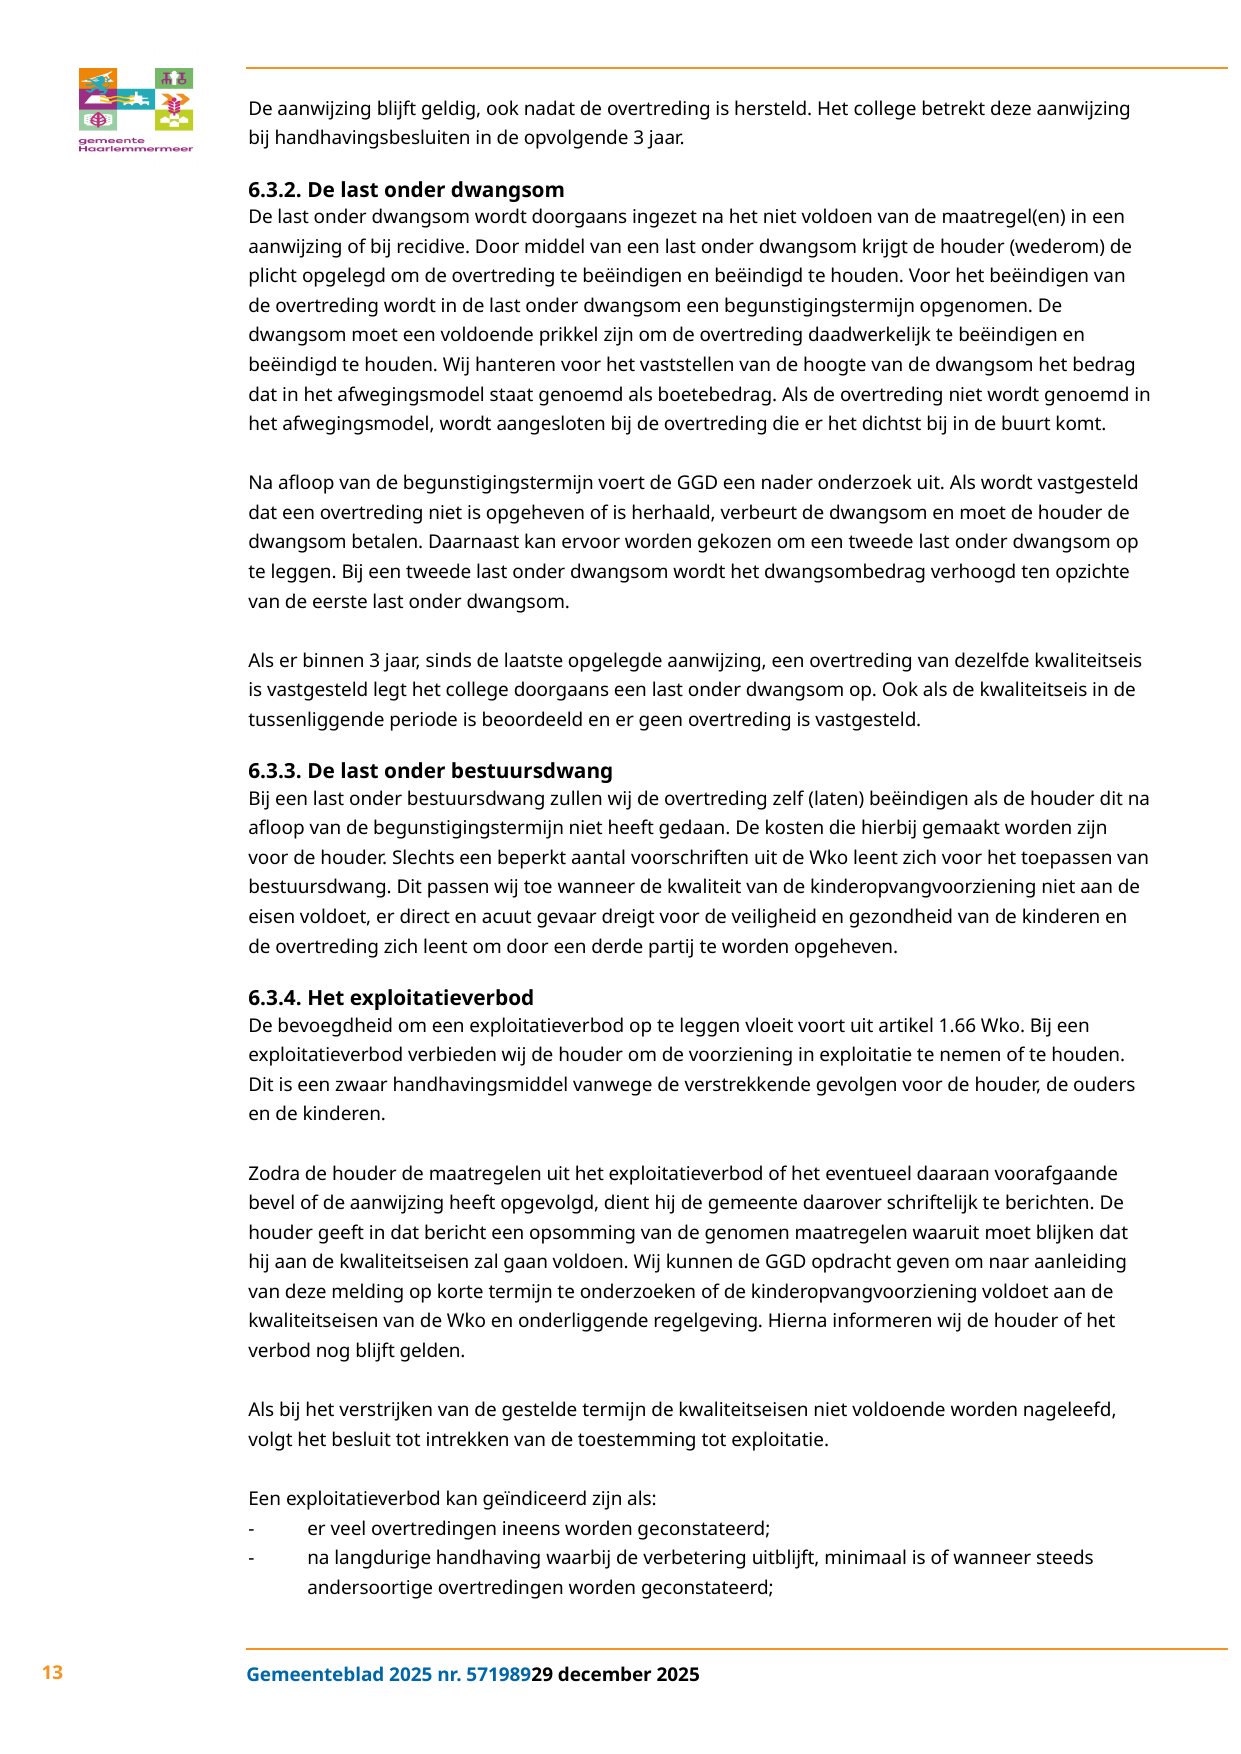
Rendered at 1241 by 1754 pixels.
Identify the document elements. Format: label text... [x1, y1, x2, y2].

picture [41, 47, 231, 172]
text De bevoegdheid om een exploitatieverbod op te leggen vloeit voort uit artikel 1.66 Wko. Bij een exploitatieverbod verbieden wij de houder om de voorziening in exploitatie te nemen of te houden. Dit is een zwaar handhavingsmiddel vanwege de verstrekkende gevolgen voor de houder, de ouders en de kinderen. [248, 1012, 1152, 1126]
text De last onder dwangsom wordt doorgaans ingezet na het niet voldoen van de maatregel(en) in een aanwijzing of bij recidive. Door middel van een last onder dwangsom krijgt de houder (wederom) de plicht opgelegd om de overtreding te beëindigen en beëindigd te houden. Voor het beëindigen van de overtreding wordt in de last onder dwangsom een begunstigingstermijn opgenomen. De dwangsom moet een voldoende prikkel zijn om de overtreding daadwerkelijk te beëindigen en beëindigd te houden. Wij hanteren voor het vaststellen van de hoogte van de dwangsom het bedrag dat in het afwegingsmodel staat genoemd als boetebedrag. Als de overtreding niet wordt genoemd in het afwegingsmodel, wordt aangesloten bij de overtreding die er het dichtst bij in de buurt komt. [248, 203, 1152, 436]
text De aanwijzing blijft geldig, ook nadat de overtreding is hersteld. Het college betrekt deze aanwijzing bij handhavingsbesluiten in de opvolgende 3 jaar. [248, 95, 1152, 150]
text Zodra de houder de maatregelen uit het exploitatieverbod of het eventueel daaraan voorafgaande bevel of de aanwijzing heeft opgevolgd, dient hij de gemeente daarover schriftelijk te berichten. De houder geeft in dat bericht een opsomming van de genomen maatregelen waaruit moet blijken dat hij aan de kwaliteitseisen zal gaan voldoen. Wij kunnen de GGD opdracht geven om naar aanleiding van deze melding op korte termijn te onderzoeken of de kinderopvangvoorziening voldoet aan de kwaliteitseisen van de Wko en onderliggende regelgeving. Hierna informeren wij de houder of het verbod nog blijft gelden. [248, 1160, 1152, 1363]
text Als bij het verstrijken van de gestelde termijn de kwaliteitseisen niet voldoende worden nageleefd, volgt het besluit tot intrekken van de toestemming tot exploitatie. [248, 1396, 1152, 1452]
list er veel overtredingen ineens worden geconstateerd; [248, 1515, 1152, 1540]
list na langdurige handhaving waarbij de verbetering uitblijft, minimaal is of wanneer steeds andersoortige overtredingen worden geconstateerd; [248, 1544, 1152, 1599]
text 6.3.4. Het exploitatieverbod [248, 983, 1152, 1012]
text Een exploitatieverbod kan geïndiceerd zijn als: [248, 1485, 1152, 1511]
text 6.3.3. De last onder bestuursdwang [248, 757, 1152, 785]
text 6.3.2. De last onder dwangsom [248, 175, 1152, 203]
text Bij een last onder bestuursdwang zullen wij de overtreding zelf (laten) beëindigen als de houder dit na afloop van de begunstigingstermijn niet heeft gedaan. De kosten die hierbij gemaakt worden zijn voor de houder. Slechts een beperkt aantal voorschriften uit de Wko leent zich voor het toepassen van bestuursdwang. Dit passen wij toe wanneer de kwaliteit van de kinderopvangvoorziening niet aan de eisen voldoet, er direct en acuut gevaar dreigt voor de veiligheid en gezondheid van de kinderen en de overtreding zich leent om door een derde partij te worden opgeheven. [248, 785, 1152, 959]
text Na afloop van de begunstigingstermijn voert de GGD een nader onderzoek uit. Als wordt vastgesteld dat een overtreding niet is opgeheven of is herhaald, verbeurt de dwangsom en moet de houder de dwangsom betalen. Daarnaast kan ervoor worden gekozen om een tweede last onder dwangsom op te leggen. Bij een tweede last onder dwangsom wordt het dwangsombedrag verhoogd ten opzichte van de eerste last onder dwangsom. [248, 469, 1152, 613]
text Als er binnen 3 jaar, sinds de laatste opgelegde aanwijzing, een overtreding van dezelfde kwaliteitseis is vastgesteld legt het college doorgaans een last onder dwangsom op. Ook als de kwaliteitseis in de tussenliggende periode is beoordeeld en er geen overtreding is vastgesteld. [248, 647, 1152, 732]
